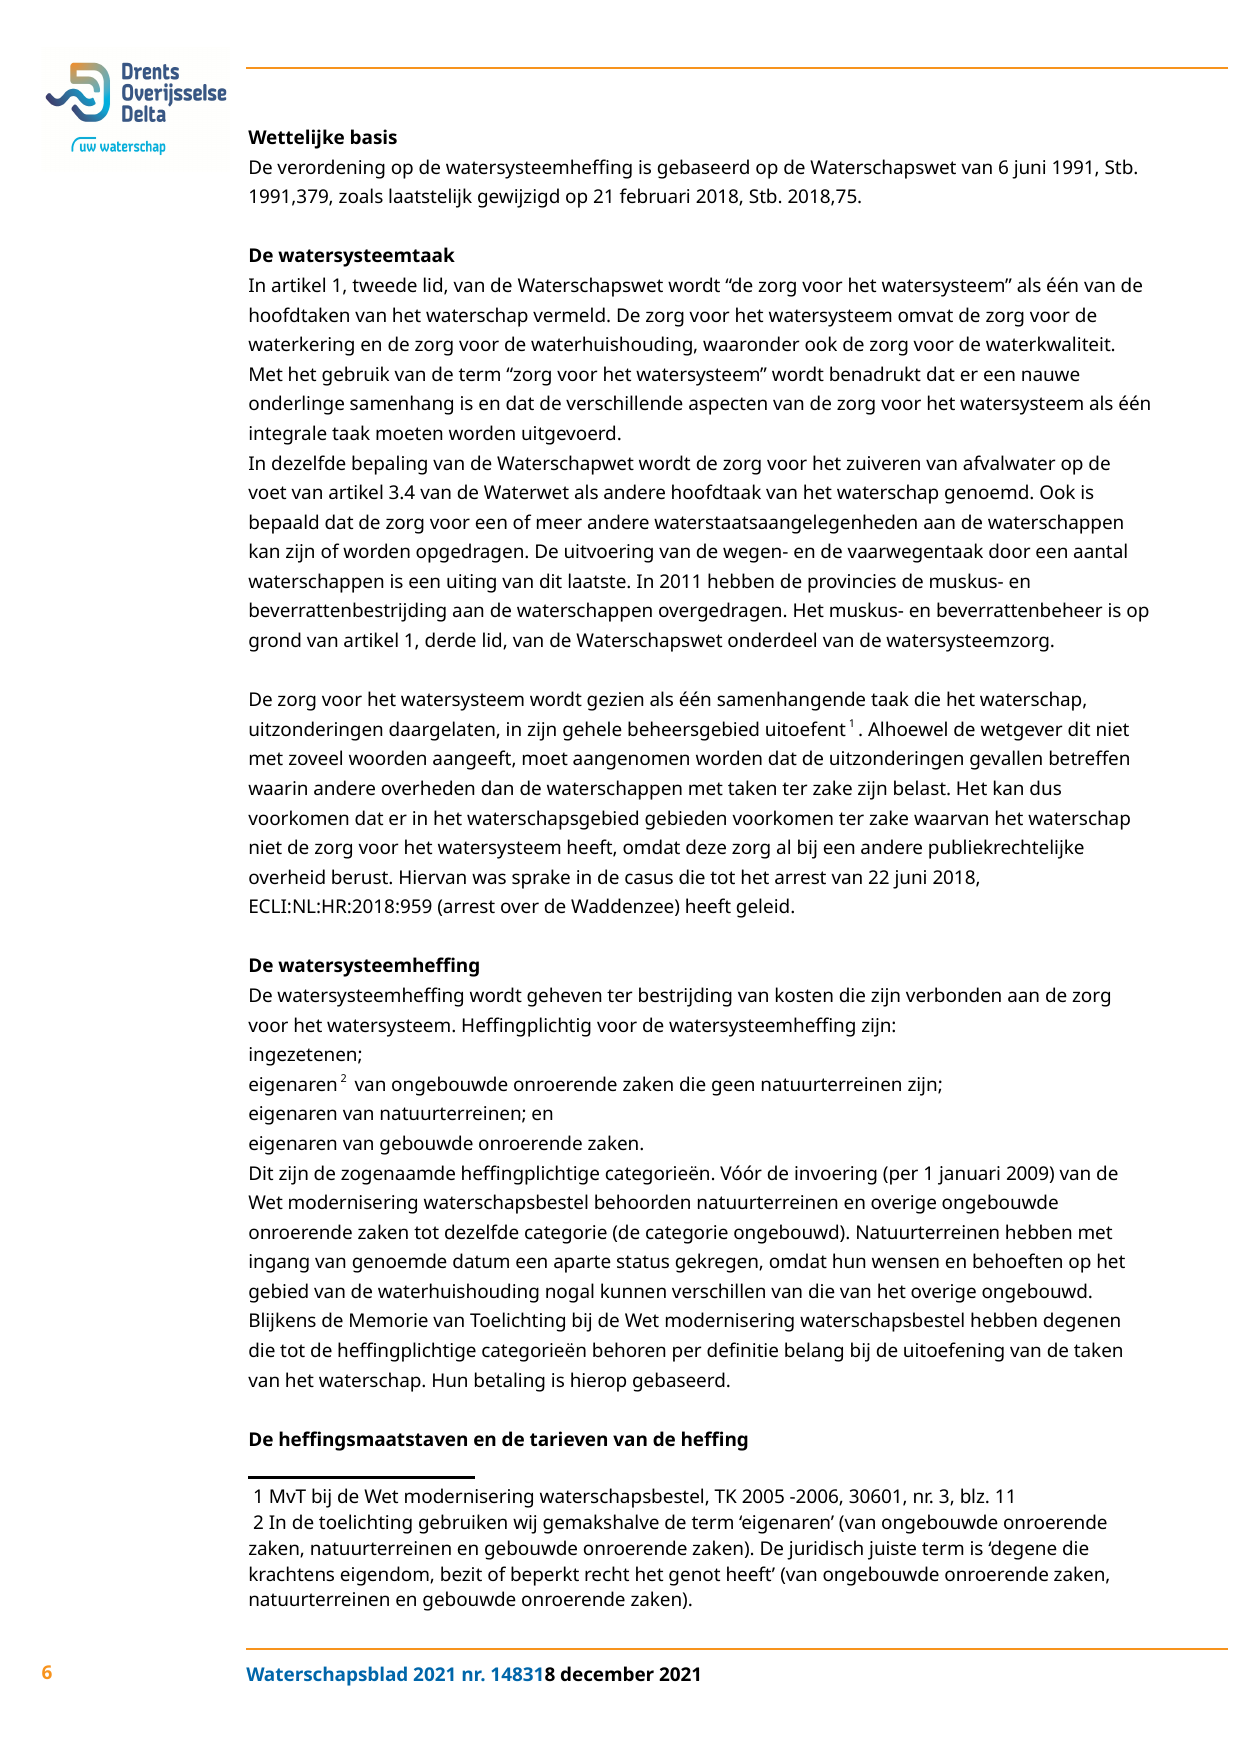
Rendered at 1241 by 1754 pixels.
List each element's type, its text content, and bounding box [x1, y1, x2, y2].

text De heffingsmaatstaven en de tarieven van de heffing [248, 1426, 1152, 1452]
text De zorg voor het watersysteem wordt gezien als één samenhangende taak die het waterschap, uitzonderingen daargelaten, in zijn gehele beheersgebied uitoefent. Alhoewel de wetgever dit niet met zoveel woorden aangeeft, moet aangenomen worden dat de uitzonderingen gevallen betreffen waarin andere overheden dan de waterschappen met taken ter zake zijn belast. Het kan dus voorkomen dat er in het waterschapsgebied gebieden voorkomen ter zake waarvan het waterschap niet de zorg voor het watersysteem heeft, omdat deze zorg al bij een andere publiekrechtelijke overheid berust. Hiervan was sprake in de casus die tot het arrest van 22 juni 2018, ECLI:NL:HR:2018:959 (arrest over de Waddenzee) heeft geleid. [248, 686, 1152, 919]
text In de toelichting gebruiken wij gemakshalve de term ‘eigenaren’ (van ongebouwde onroerende zaken, natuurterreinen en gebouwde onroerende zaken). De juridisch juiste term is ‘degene die krachtens eigendom, bezit of beperkt recht het genot heeft’ (van ongebouwde onroerende zaken, natuurterreinen en gebouwde onroerende zaken). [248, 1509, 1152, 1612]
text eigenaren van gebouwde onroerende zaken. [248, 1130, 1152, 1156]
text In artikel 1, tweede lid, van de Waterschapswet wordt “de zorg voor het watersysteem” als één van de hoofdtaken van het waterschap vermeld. De zorg voor het watersysteem omvat de zorg voor de waterkering en de zorg voor de waterhuishouding, waaronder ook de zorg voor de waterkwaliteit. Met het gebruik van de term “zorg voor het watersysteem” wordt benadrukt dat er een nauwe onderlinge samenhang is en dat de verschillende aspecten van de zorg voor het watersysteem als één integrale taak moeten worden uitgevoerd. [248, 272, 1152, 446]
text Dit zijn de zogenaamde heffingplichtige categorieën. Vóór de invoering (per 1 januari 2009) van de Wet modernisering waterschapsbestel behoorden natuurterreinen en overige ongebouwde onroerende zaken tot dezelfde categorie (de categorie ongebouwd). Natuurterreinen hebben met ingang van genoemde datum een aparte status gekregen, omdat hun wensen en behoeften op het gebied van de waterhuishouding nogal kunnen verschillen van die van het overige ongebouwd. [248, 1160, 1152, 1304]
text In dezelfde bepaling van de Waterschapwet wordt de zorg voor het zuiveren van afvalwater op de voet van artikel 3.4 van de Waterwet als andere hoofdtaak van het waterschap genoemd. Ook is bepaald dat de zorg voor een of meer andere waterstaatsaangelegenheden aan de waterschappen kan zijn of worden opgedragen. De uitvoering van de wegen- en de vaarwegentaak door een aantal waterschappen is een uiting van dit laatste. In 2011 hebben de provincies de muskus- en beverrattenbestrijding aan de waterschappen overgedragen. Het muskus- en beverrattenbeheer is op grond van artikel 1, derde lid, van de Waterschapswet onderdeel van de watersysteemzorg. [248, 450, 1152, 653]
text eigenaren van ongebouwde onroerende zaken die geen natuurterreinen zijn; [248, 1071, 1152, 1097]
text ingezetenen; [248, 1041, 1152, 1067]
text eigenaren van natuurterreinen; en [248, 1101, 1152, 1126]
text De watersysteemheffing wordt geheven ter bestrijding van kosten die zijn verbonden aan de zorg voor het watersysteem. Heffingplichtig voor de watersysteemheffing zijn: [248, 982, 1152, 1038]
text Wettelijke basis [248, 124, 1152, 150]
text De watersysteemheffing [248, 953, 1152, 978]
text De watersysteemtaak [248, 243, 1152, 268]
picture [41, 47, 231, 172]
text De verordening op de watersysteemheffing is gebaseerd op de Waterschapswet van 6 juni 1991, Stb. 1991,379, zoals laatstelijk gewijzigd op 21 februari 2018, Stb. 2018,75. [248, 154, 1152, 209]
text Blijkens de Memorie van Toelichting bij de Wet modernisering waterschapsbestel hebben degenen die tot de heffingplichtige categorieën behoren per definitie belang bij de uitoefening van de taken van het waterschap. Hun betaling is hierop gebaseerd. [248, 1308, 1152, 1393]
text MvT bij de Wet modernisering waterschapsbestel, TK 2005 -2006, 30601, nr. 3, blz. 11 [248, 1483, 1152, 1509]
